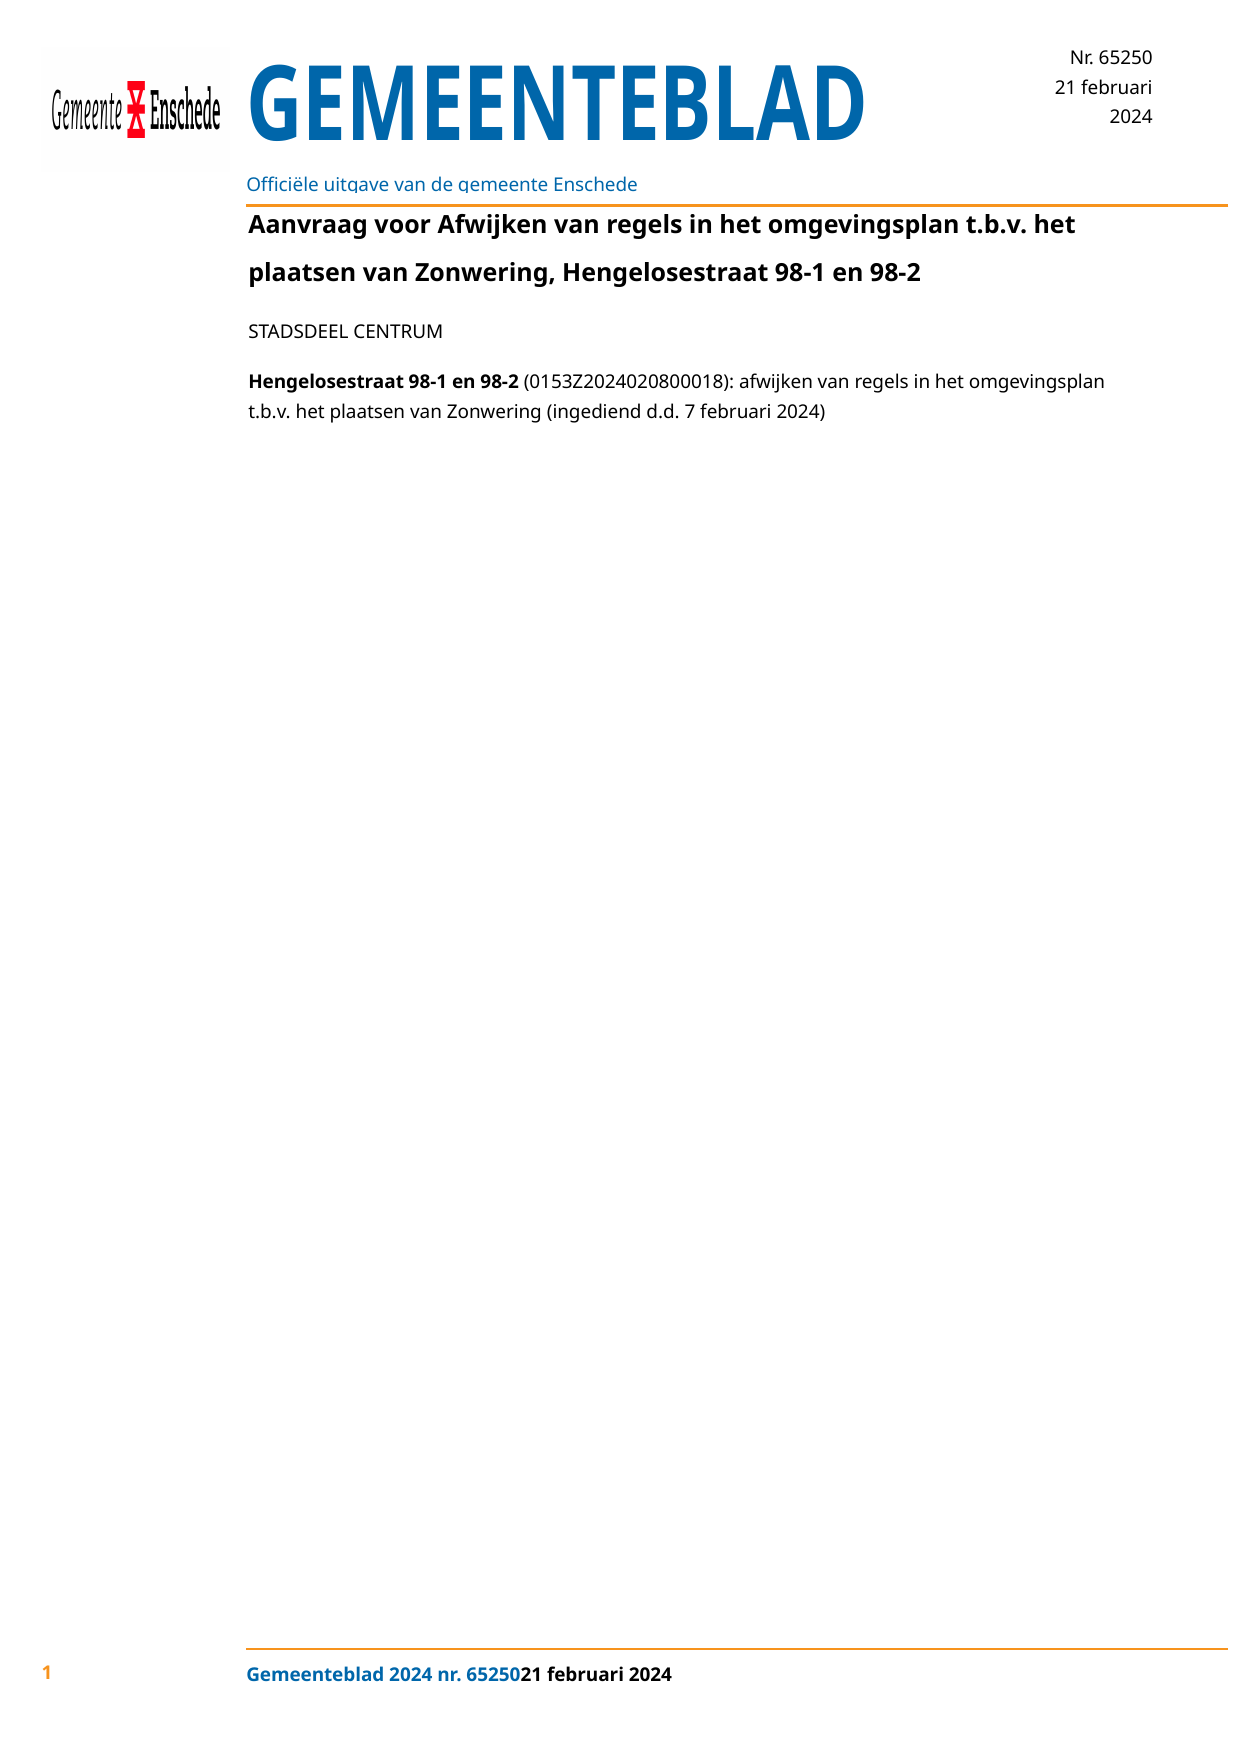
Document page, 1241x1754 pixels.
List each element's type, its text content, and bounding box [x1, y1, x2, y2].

text Aanvraag voor Afwijken van regels in het omgevingsplan t.b.v. het plaatsen van Zonwering, Hengelosestraat 98-1 en 98-2 [248, 207, 1152, 288]
text Hengelosestraat 98-1 en 98-2 (0153Z2024020800018): afwijken van regels in het omgevingsplan t.b.v. het plaatsen van Zonwering (ingediend d.d. 7 februari 2024) [248, 368, 1152, 424]
text STADSDEEL CENTRUM [248, 318, 1152, 344]
picture [41, 47, 231, 172]
